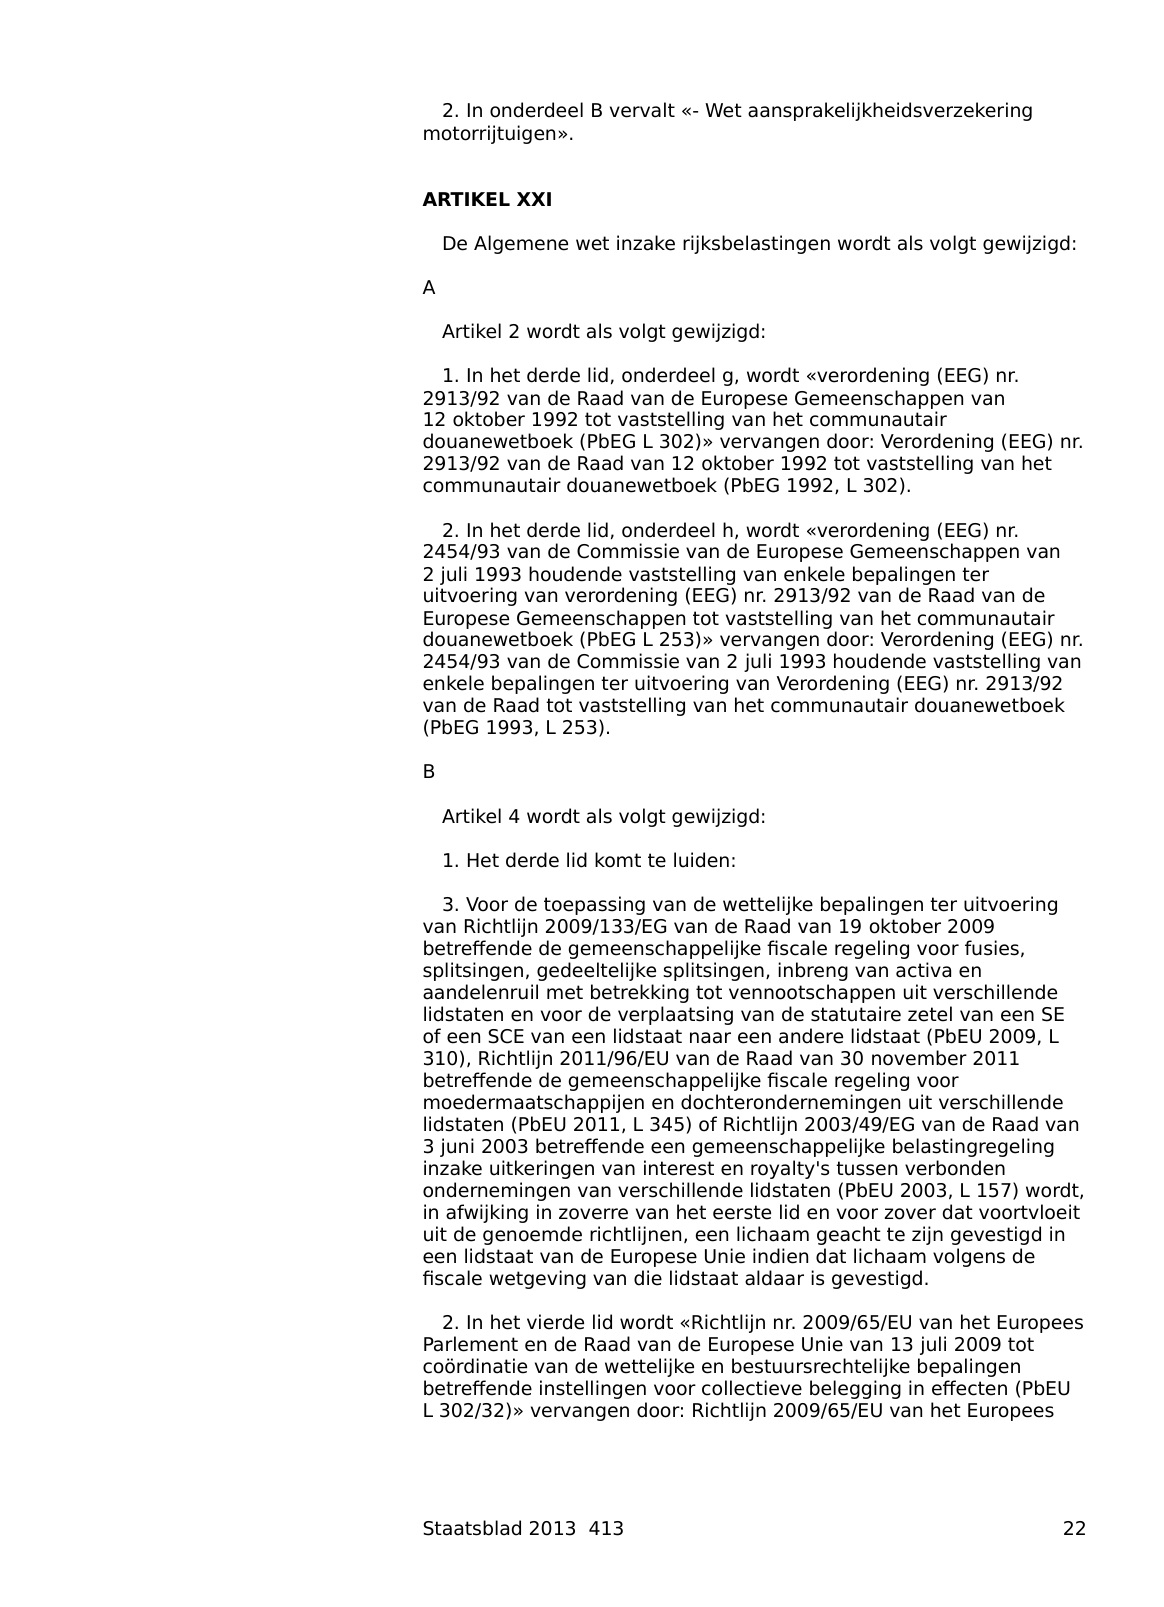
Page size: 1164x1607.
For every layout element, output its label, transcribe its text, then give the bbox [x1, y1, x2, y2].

text 2. In het vierde lid wordt «Richtlijn nr. 2009/65/EU van het Europees Parlement en de Raad van de Europese Unie van 13 juli 2009 tot coördinatie van de wettelijke en bestuursrechtelijke bepalingen betreffende instellingen voor collectieve belegging in effecten (PbEU L 302/32)» vervangen door: Richtlijn 2009/65/EU van het Europees [422, 1312, 1087, 1422]
text Artikel 2 wordt als volgt gewijzigd: [422, 321, 1087, 343]
subtitle ARTIKEL XXI [422, 189, 1087, 211]
text 1. In het derde lid, onderdeel g, wordt «verordening (EEG) nr. 2913/92 van de Raad van de Europese Gemeenschappen van 12 oktober 1992 tot vaststelling van het communautair douanewetboek (PbEG L 302)» vervangen door: Verordening (EEG) nr. 2913/92 van de Raad van 12 oktober 1992 tot vaststelling van het communautair douanewetboek (PbEG 1992, L 302). [422, 365, 1087, 497]
text 2. In het derde lid, onderdeel h, wordt «verordening (EEG) nr. 2454/93 van de Commissie van de Europese Gemeenschappen van 2 juli 1993 houdende vaststelling van enkele bepalingen ter uitvoering van verordening (EEG) nr. 2913/92 van de Raad van de Europese Gemeenschappen tot vaststelling van het communautair douanewetboek (PbEG L 253)» vervangen door: Verordening (EEG) nr. 2454/93 van de Commissie van 2 juli 1993 houdende vaststelling van enkele bepalingen ter uitvoering van Verordening (EEG) nr. 2913/92 van de Raad tot vaststelling van het communautair douanewetboek (PbEG 1993, L 253). [422, 519, 1087, 739]
text 3. Voor de toepassing van de wettelijke bepalingen ter uitvoering van Richtlijn 2009/133/EG van de Raad van 19 oktober 2009 betreffende de gemeenschappelijke fiscale regeling voor fusies, splitsingen, gedeeltelijke splitsingen, inbreng van activa en aandelenruil met betrekking tot vennootschappen uit verschillende lidstaten en voor de verplaatsing van de statutaire zetel van een SE of een SCE van een lidstaat naar een andere lidstaat (PbEU 2009, L 310), Richtlijn 2011/96/EU van de Raad van 30 november 2011 betreffende de gemeenschappelijke fiscale regeling voor moedermaatschappijen en dochterondernemingen uit verschillende lidstaten (PbEU 2011, L 345) of Richtlijn 2003/49/EG van de Raad van 3 juni 2003 betreffende een gemeenschappelijke belastingregeling inzake uitkeringen van interest en royalty's tussen verbonden ondernemingen van verschillende lidstaten (PbEU 2003, L 157) wordt, in afwijking in zoverre van het eerste lid en voor zover dat voortvloeit uit de genoemde richtlijnen, een lichaam geacht te zijn gevestigd in een lidstaat van de Europese Unie indien dat lichaam volgens de fiscale wetgeving van die lidstaat aldaar is gevestigd. [422, 894, 1087, 1289]
text B [422, 761, 1087, 783]
text A [422, 277, 1087, 299]
text De Algemene wet inzake rijksbelastingen wordt als volgt gewijzigd: [422, 233, 1087, 255]
text 2. In onderdeel B vervalt «- Wet aansprakelijkheidsverzekering motorrijtuigen». [422, 100, 1087, 144]
text Artikel 4 wordt als volgt gewijzigd: [422, 806, 1087, 828]
text 1. Het derde lid komt te luiden: [422, 850, 1087, 872]
